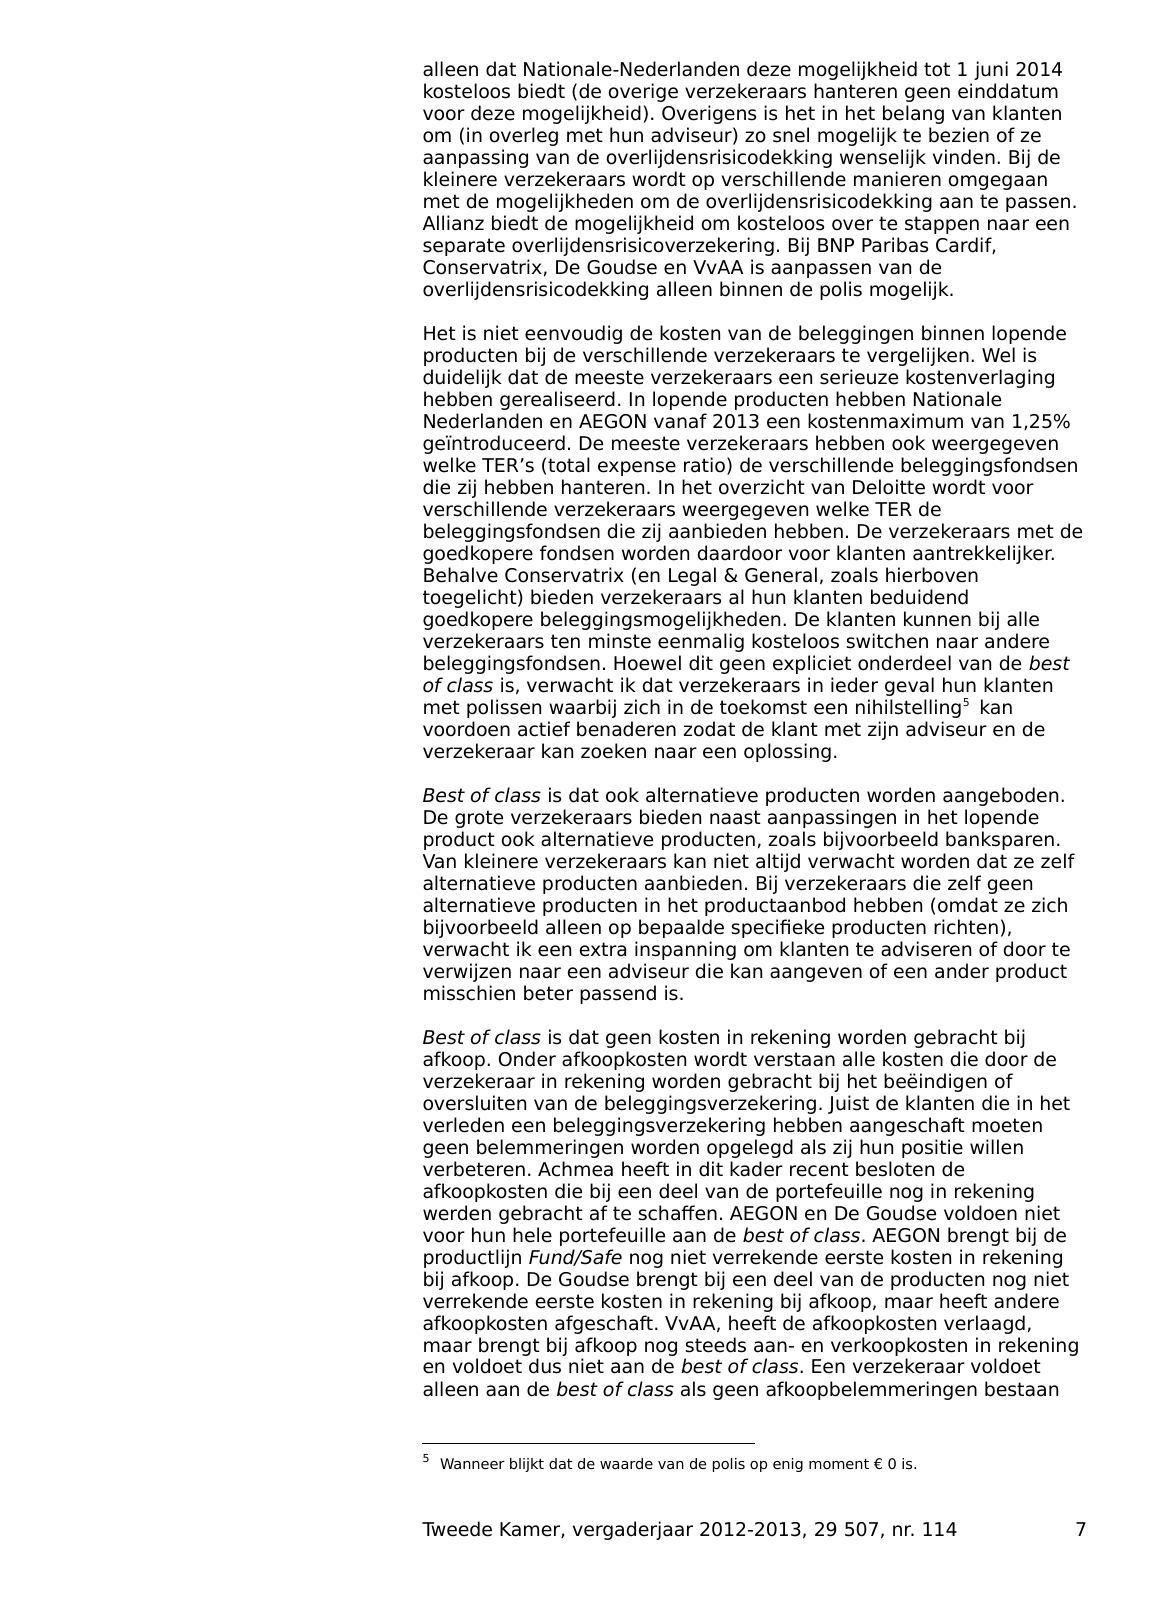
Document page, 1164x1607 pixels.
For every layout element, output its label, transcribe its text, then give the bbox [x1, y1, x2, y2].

text Best of class is dat geen kosten in rekening worden gebracht bij afkoop. Onder afkoopkosten wordt verstaan alle kosten die door de verzekeraar in rekening worden gebracht bij het beëindigen of oversluiten van de beleggingsverzekering. Juist de klanten die in het verleden een beleggingsverzekering hebben aangeschaft moeten geen belemmeringen worden opgelegd als zij hun positie willen verbeteren. Achmea heeft in dit kader recent besloten de afkoopkosten die bij een deel van de portefeuille nog in rekening werden gebracht af te schaffen. AEGON en De Goudse voldoen niet voor hun hele portefeuille aan de best of class. AEGON brengt bij de productlijn Fund/Safe nog niet verrekende eerste kosten in rekening bij afkoop. De Goudse brengt bij een deel van de producten nog niet verrekende eerste kosten in rekening bij afkoop, maar heeft andere afkoopkosten afgeschaft. VvAA, heeft de afkoopkosten verlaagd, maar brengt bij afkoop nog steeds aan- en verkoopkosten in rekening en voldoet dus niet aan de best of class. Een verzekeraar voldoet alleen aan de best of class als geen afkoopbelemmeringen bestaan [422, 1027, 1087, 1400]
text Het is niet eenvoudig de kosten van de beleggingen binnen lopende producten bij de verschillende verzekeraars te vergelijken. Wel is duidelijk dat de meeste verzekeraars een serieuze kostenverlaging hebben gerealiseerd. In lopende producten hebben Nationale Nederlanden en AEGON vanaf 2013 een kostenmaximum van 1,25% geïntroduceerd. De meeste verzekeraars hebben ook weergegeven welke TER’s (total expense ratio) de verschillende beleggingsfondsen die zij hebben hanteren. In het overzicht van Deloitte wordt voor verschillende verzekeraars weergegeven welke TER de beleggingsfondsen die zij aanbieden hebben. De verzekeraars met de goedkopere fondsen worden daardoor voor klanten aantrekkelijker. Behalve Conservatrix (en Legal & General, zoals hierboven toegelicht) bieden verzekeraars al hun klanten beduidend goedkopere beleggingsmogelijkheden. De klanten kunnen bij alle verzekeraars ten minste eenmalig kosteloos switchen naar andere beleggingsfondsen. Hoewel dit geen expliciet onderdeel van de best of class is, verwacht ik dat verzekeraars in ieder geval hun klanten met polissen waarbij zich in de toekomst een nihilstelling kan voordoen actief benaderen zodat de klant met zijn adviseur en de verzekeraar kan zoeken naar een oplossing. [422, 323, 1087, 763]
text alleen dat Nationale-Nederlanden deze mogelijkheid tot 1 juni 2014 kosteloos biedt (de overige verzekeraars hanteren geen einddatum voor deze mogelijkheid). Overigens is het in het belang van klanten om (in overleg met hun adviseur) zo snel mogelijk te bezien of ze aanpassing van de overlijdensrisicodekking wenselijk vinden. Bij de kleinere verzekeraars wordt op verschillende manieren omgegaan met de mogelijkheden om de overlijdensrisicodekking aan te passen. Allianz biedt de mogelijkheid om kosteloos over te stappen naar een separate overlijdensrisicoverzekering. Bij BNP Paribas Cardif, Conservatrix, De Goudse en VvAA is aanpassen van de overlijdensrisicodekking alleen binnen de polis mogelijk. [422, 59, 1087, 301]
text Wanneer blijkt dat de waarde van de polis op enig moment € 0 is. [422, 1452, 1087, 1474]
text Best of class is dat ook alternatieve producten worden aangeboden. De grote verzekeraars bieden naast aanpassingen in het lopende product ook alternatieve producten, zoals bijvoorbeeld banksparen. Van kleinere verzekeraars kan niet altijd verwacht worden dat ze zelf alternatieve producten aanbieden. Bij verzekeraars die zelf geen alternatieve producten in het productaanbod hebben (omdat ze zich bijvoorbeeld alleen op bepaalde specifieke producten richten), verwacht ik een extra inspanning om klanten te adviseren of door te verwijzen naar een adviseur die kan aangeven of een ander product misschien beter passend is. [422, 785, 1087, 1004]
